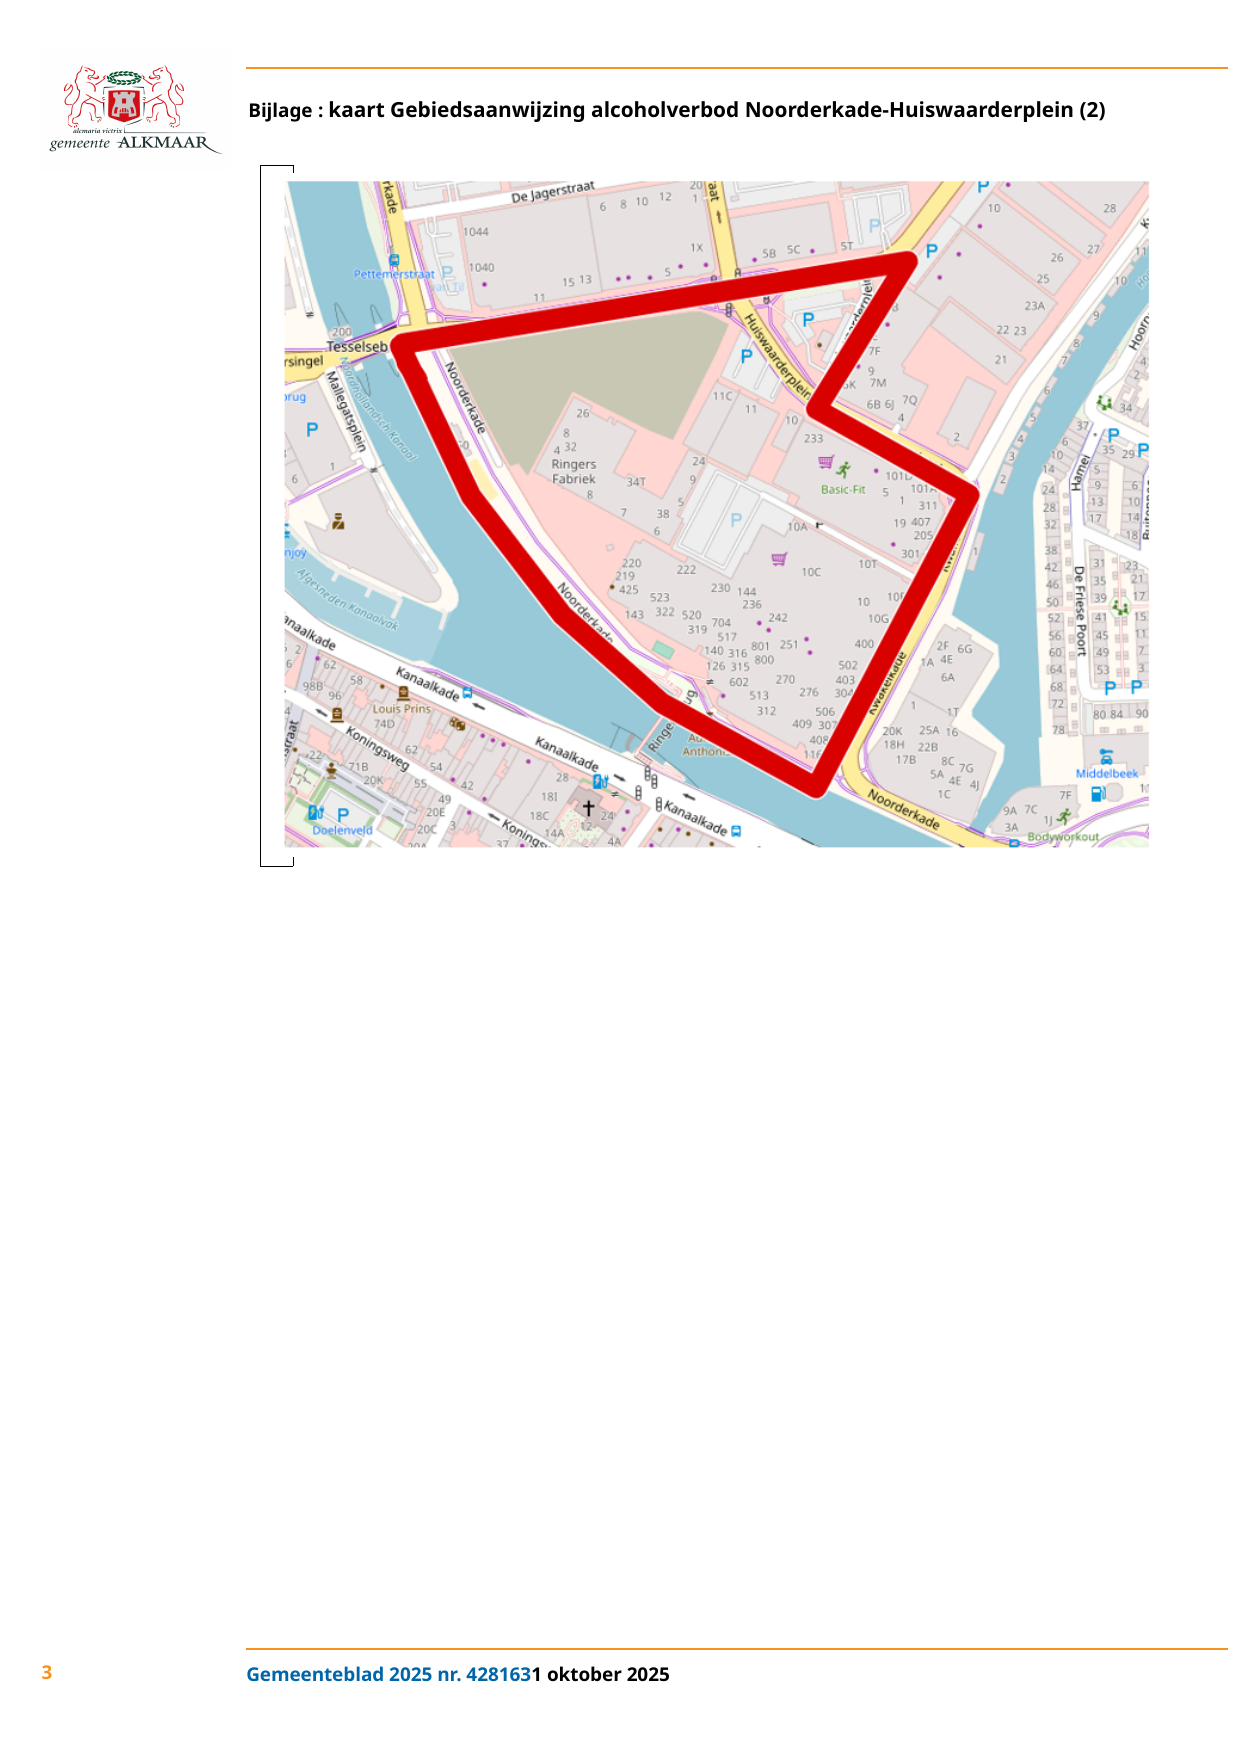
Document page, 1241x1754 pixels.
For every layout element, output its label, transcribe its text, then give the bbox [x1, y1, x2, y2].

text Bijlage : kaart Gebiedsaanwijzing alcoholverbod Noorderkade-Huiswaarderplein (2) [248, 95, 1152, 123]
picture [41, 47, 231, 172]
picture [268, 173, 1155, 857]
